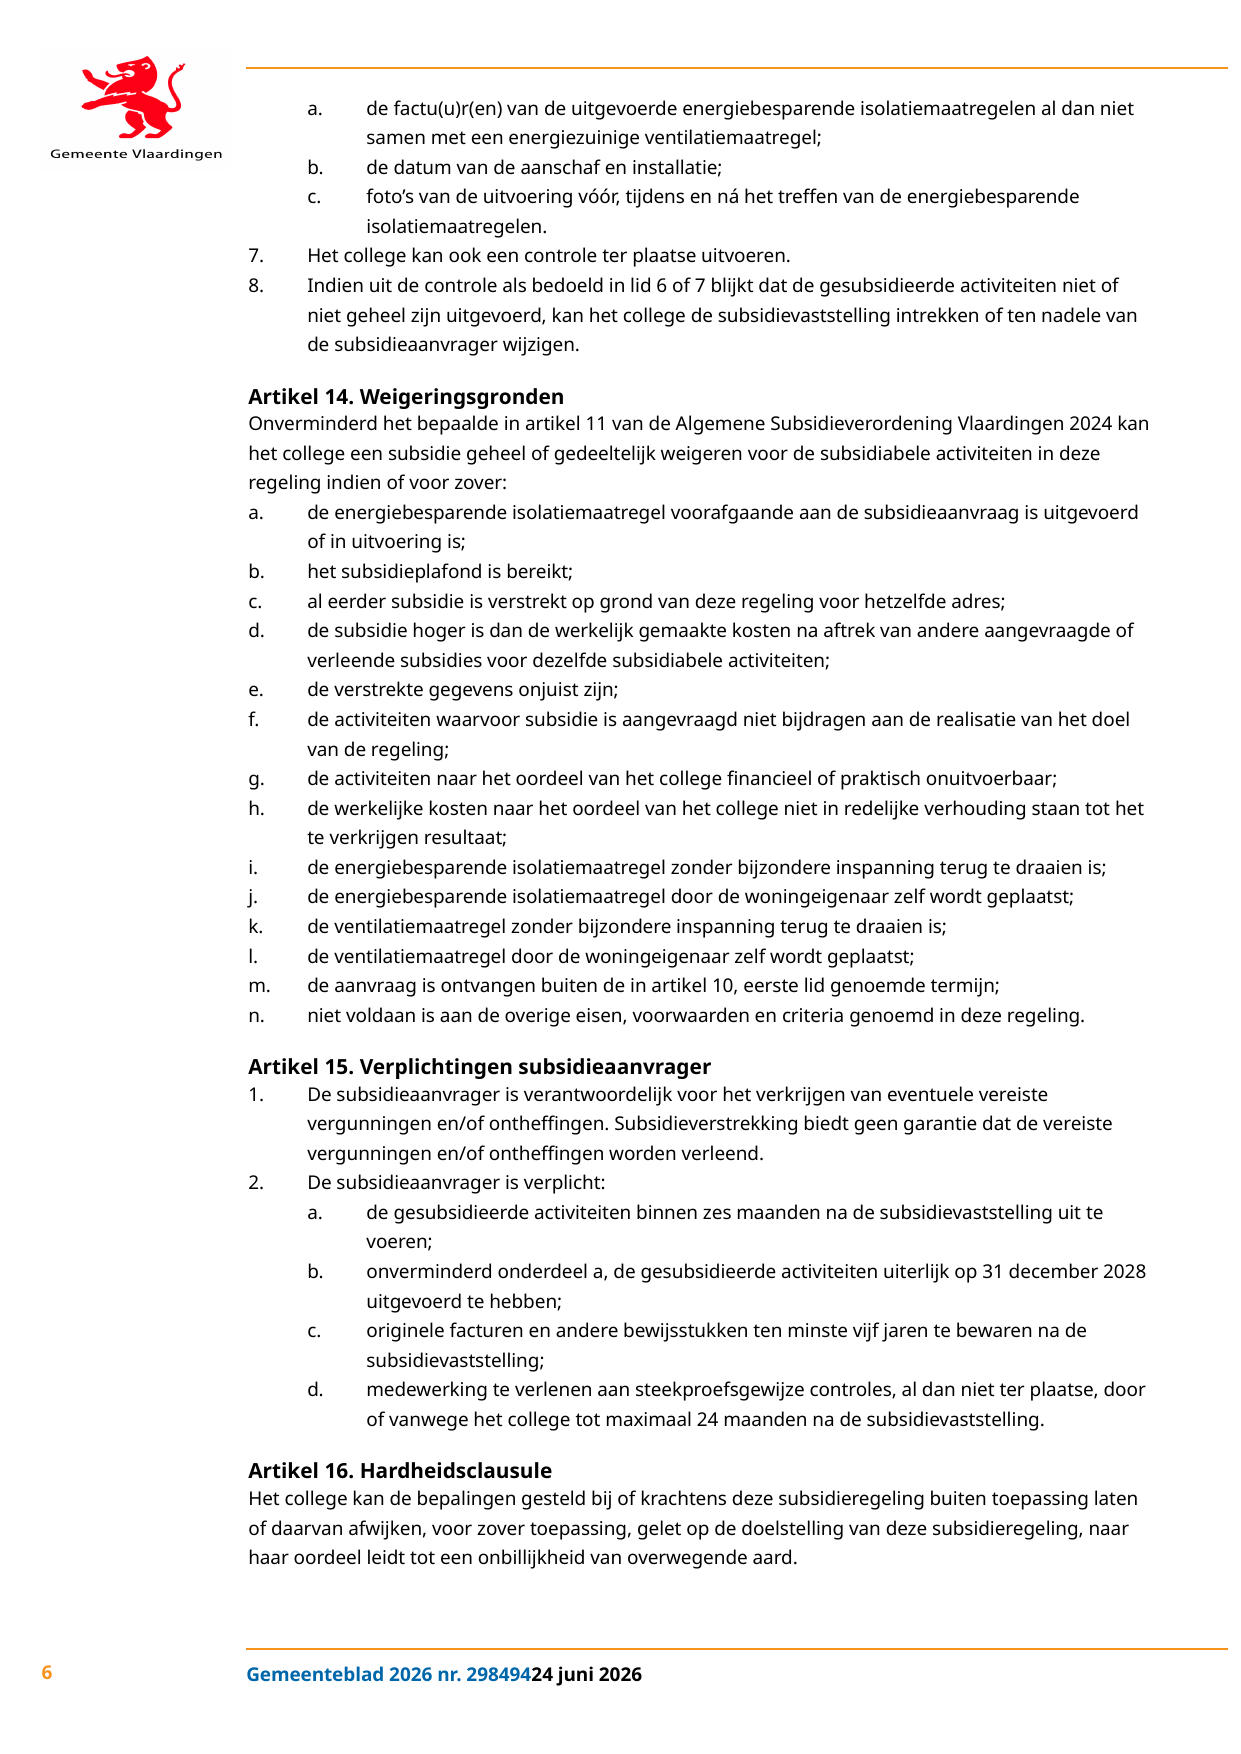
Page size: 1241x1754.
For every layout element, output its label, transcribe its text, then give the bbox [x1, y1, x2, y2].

list de verstrekte gegevens onjuist zijn; [248, 677, 1152, 702]
text Onverminderd het bepaalde in artikel 11 van de Algemene Subsidieverordening Vlaardingen 2024 kan het college een subsidie geheel of gedeeltelijk weigeren voor de subsidiabele activiteiten in deze regeling indien of voor zover: [248, 410, 1152, 495]
list onverminderd onderdeel a, de gesubsidieerde activiteiten uiterlijk op 31 december 2028 uitgevoerd te hebben; [307, 1258, 1152, 1314]
list de activiteiten waarvoor subsidie is aangevraagd niet bijdragen aan de realisatie van het doel van de regeling; [248, 706, 1152, 761]
list originele facturen en andere bewijsstukken ten minste vijf jaren te bewaren na de subsidievaststelling; [307, 1317, 1152, 1373]
list de ventilatiemaatregel door de woningeigenaar zelf wordt geplaatst; [248, 943, 1152, 968]
picture [41, 47, 231, 172]
list de aanvraag is ontvangen buiten de in artikel 10, eerste lid genoemde termijn; [248, 972, 1152, 998]
list Het college kan ook een controle ter plaatse uitvoeren. [248, 243, 1152, 268]
list Indien uit de controle als bedoeld in lid 6 of 7 blijkt dat de gesubsidieerde activiteiten niet of niet geheel zijn uitgevoerd, kan het college de subsidievaststelling intrekken of ten nadele van de subsidieaanvrager wijzigen. [248, 272, 1152, 357]
list de werkelijke kosten naar het oordeel van het college niet in redelijke verhouding staan tot het te verkrijgen resultaat; [248, 795, 1152, 850]
list de factu(u)r(en) van de uitgevoerde energiebesparende isolatiemaatregelen al dan niet samen met een energiezuinige ventilatiemaatregel; [307, 95, 1152, 150]
text Artikel 16. Hardheidsclausule [248, 1457, 1152, 1485]
list niet voldaan is aan de overige eisen, voorwaarden en criteria genoemd in deze regeling. [248, 1002, 1152, 1028]
list de ventilatiemaatregel zonder bijzondere inspanning terug te draaien is; [248, 913, 1152, 939]
list foto’s van de uitvoering vóór, tijdens en ná het treffen van de energiebesparende isolatiemaatregelen. [307, 183, 1152, 239]
list de energiebesparende isolatiemaatregel voorafgaande aan de subsidieaanvraag is uitgevoerd of in uitvoering is; [248, 499, 1152, 554]
list de activiteiten naar het oordeel van het college financieel of praktisch onuitvoerbaar; [248, 765, 1152, 791]
list de energiebesparende isolatiemaatregel door de woningeigenaar zelf wordt geplaatst; [248, 884, 1152, 909]
list al eerder subsidie is verstrekt op grond van deze regeling voor hetzelfde adres; [248, 588, 1152, 613]
list de datum van de aanschaf en installatie; [307, 154, 1152, 180]
list medewerking te verlenen aan steekproefsgewijze controles, al dan niet ter plaatse, door of vanwege het college tot maximaal 24 maanden na de subsidievaststelling. [307, 1377, 1152, 1432]
text Artikel 15. Verplichtingen subsidieaanvrager [248, 1052, 1152, 1081]
text Het college kan de bepalingen gesteld bij of krachtens deze subsidieregeling buiten toepassing laten of daarvan afwijken, voor zover toepassing, gelet op de doelstelling van deze subsidieregeling, naar haar oordeel leidt tot een onbillijkheid van overwegende aard. [248, 1485, 1152, 1570]
list het subsidieplafond is bereikt; [248, 558, 1152, 584]
list De subsidieaanvrager is verplicht: [248, 1169, 1152, 1195]
text Artikel 14. Weigeringsgronden [248, 382, 1152, 410]
list De subsidieaanvrager is verantwoordelijk voor het verkrijgen van eventuele vereiste vergunningen en/of ontheffingen. Subsidieverstrekking biedt geen garantie dat de vereiste vergunningen en/of ontheffingen worden verleend. [248, 1081, 1152, 1166]
list de gesubsidieerde activiteiten binnen zes maanden na de subsidievaststelling uit te voeren; [307, 1199, 1152, 1254]
list de subsidie hoger is dan de werkelijk gemaakte kosten na aftrek van andere aangevraagde of verleende subsidies voor dezelfde subsidiabele activiteiten; [248, 617, 1152, 673]
list de energiebesparende isolatiemaatregel zonder bijzondere inspanning terug te draaien is; [248, 854, 1152, 880]
